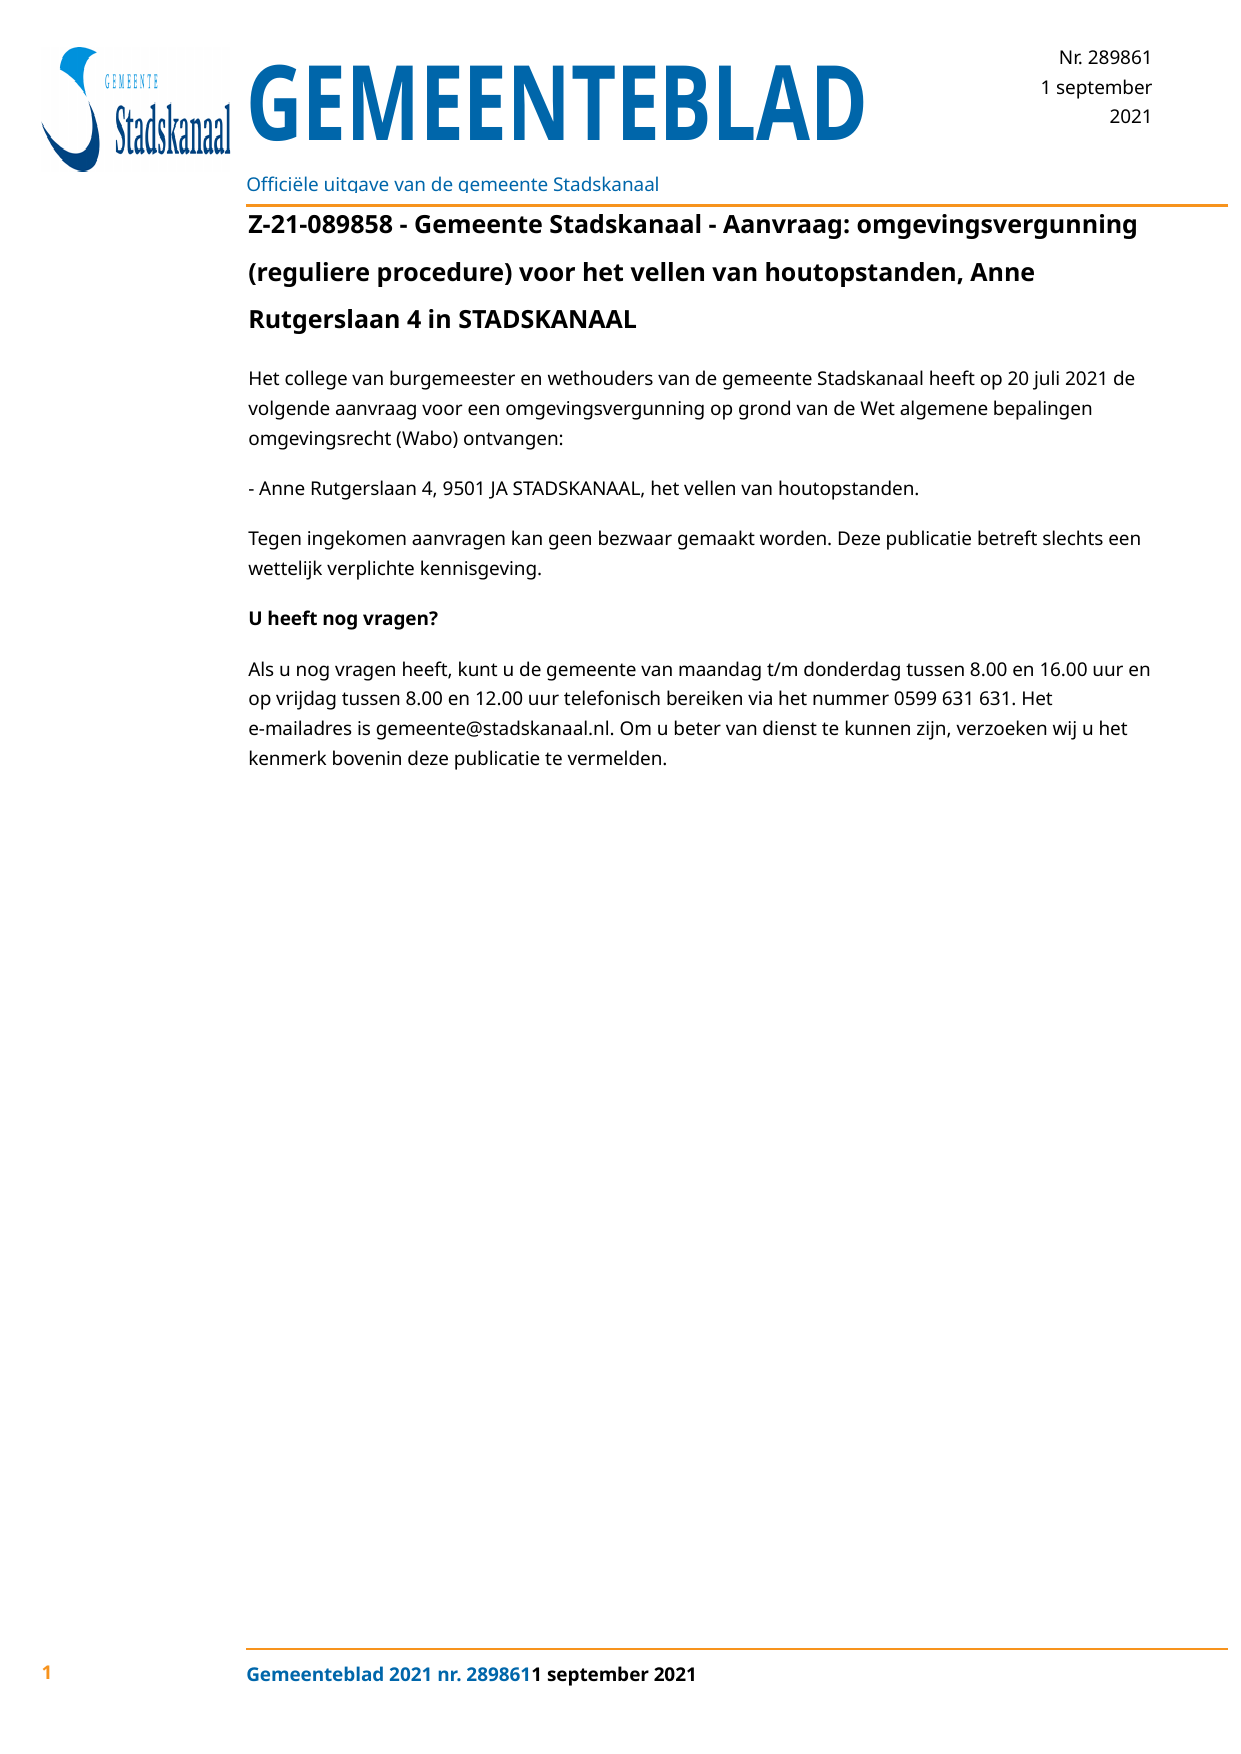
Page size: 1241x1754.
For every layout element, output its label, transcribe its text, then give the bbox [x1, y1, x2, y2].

text Het college van burgemeester en wethouders van de gemeente Stadskanaal heeft op 20 juli 2021 de volgende aanvraag voor een omgevingsvergunning op grond van de Wet algemene bepalingen omgevingsrecht (Wabo) ontvangen: [248, 366, 1152, 450]
text - Anne Rutgerslaan 4, 9501 JA STADSKANAAL, het vellen van houtopstanden. [248, 475, 1152, 501]
picture [41, 47, 231, 172]
text Z-21-089858 - Gemeente Stadskanaal - Aanvraag: omgevingsvergunning (reguliere procedure) voor het vellen van houtopstanden, Anne Rutgerslaan 4 in STADSKANAAL [248, 207, 1152, 336]
text U heeft nog vragen? [248, 606, 1152, 631]
text Als u nog vragen heeft, kunt u de gemeente van maandag t/m donderdag tussen 8.00 en 16.00 uur en op vrijdag tussen 8.00 en 12.00 uur telefonisch bereiken via het nummer 0599 631 631. Het e‑mailadres is gemeente@stadskanaal.nl. Om u beter van dienst te kunnen zijn, verzoeken wij u het kenmerk bovenin deze publicatie te vermelden. [248, 656, 1152, 770]
text Tegen ingekomen aanvragen kan geen bezwaar gemaakt worden. Deze publicatie betreft slechts een wettelijk verplichte kennisgeving. [248, 526, 1152, 581]
